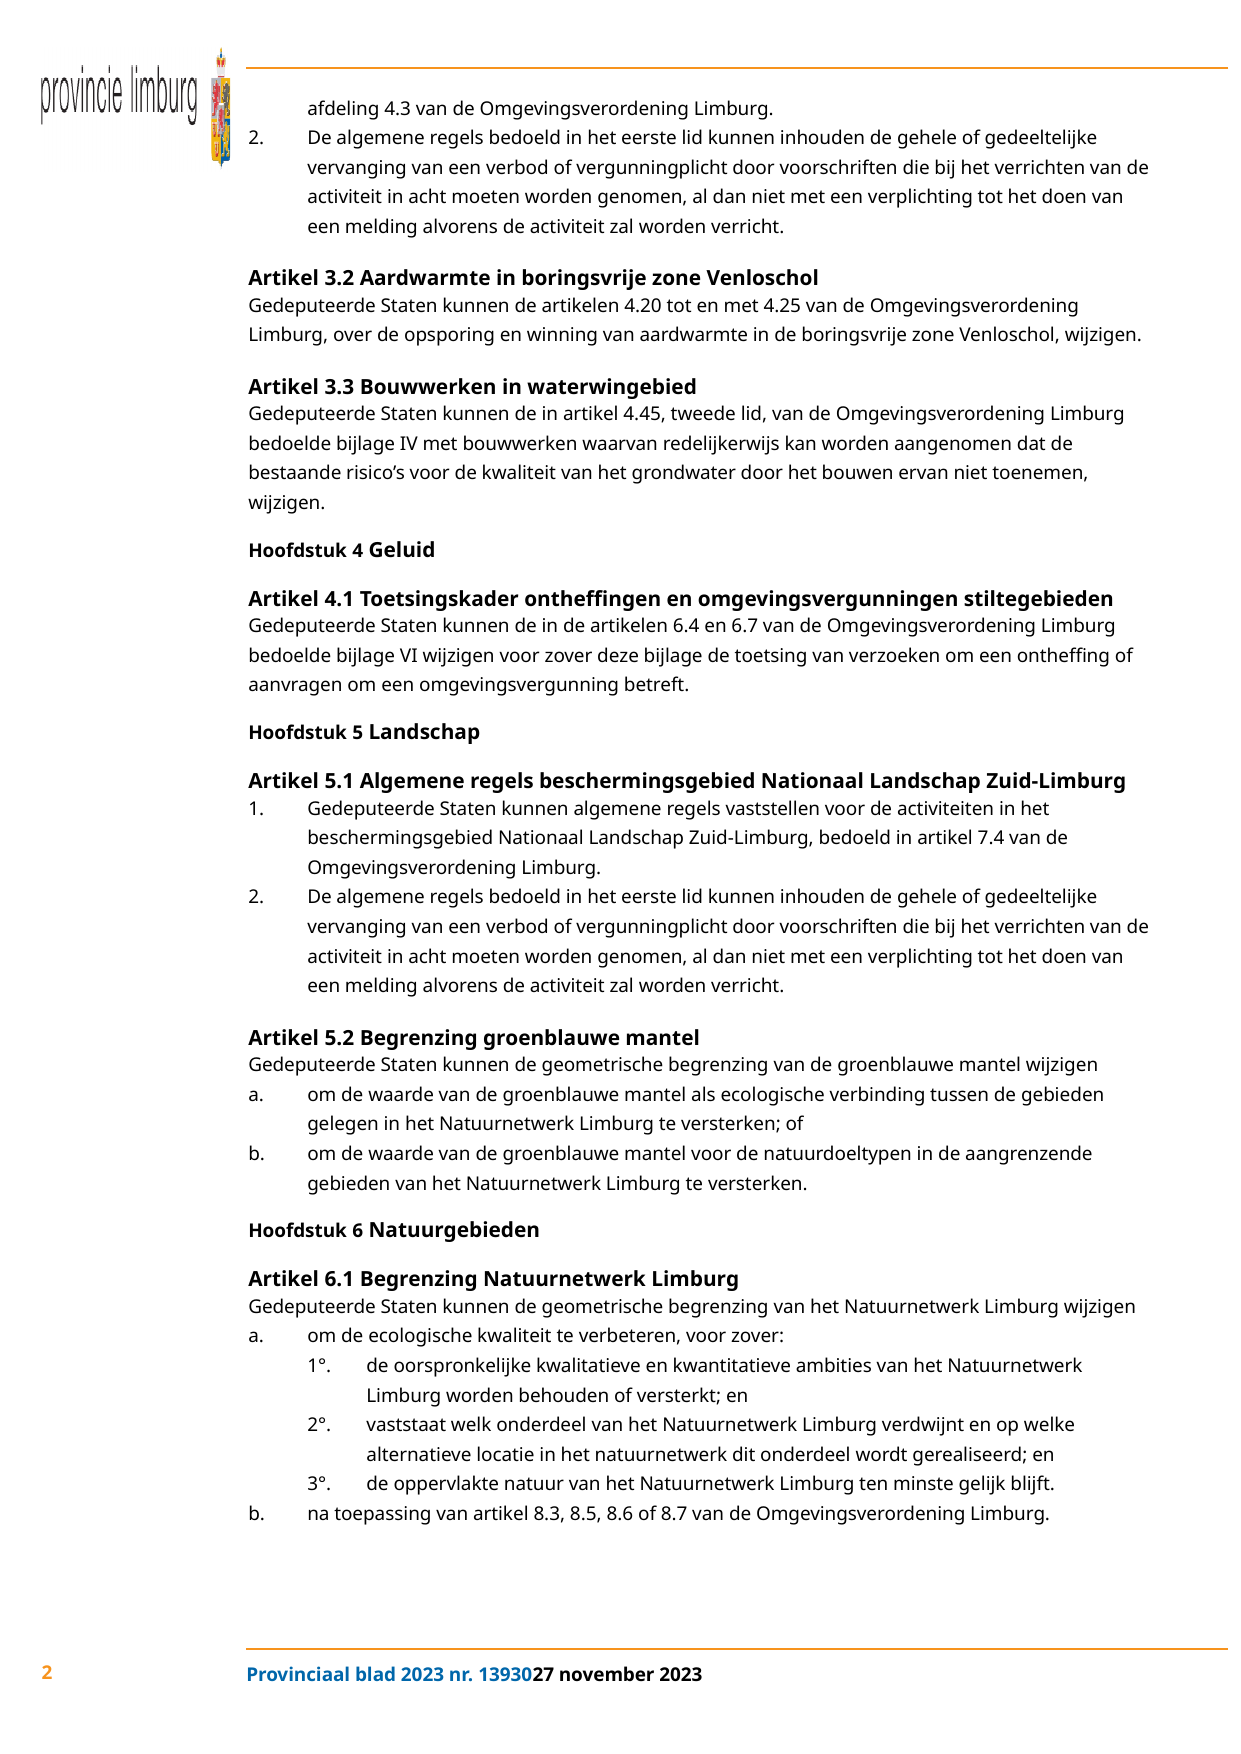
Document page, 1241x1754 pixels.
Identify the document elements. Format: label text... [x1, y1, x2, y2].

list na toepassing van artikel 8.3, 8.5, 8.6 of 8.7 van de Omgevingsverordening Limburg. [248, 1500, 1152, 1526]
text Gedeputeerde Staten kunnen de artikelen 4.20 tot en met 4.25 van de Omgevingsverordening Limburg, over de opsporing en winning van aardwarmte in de boringsvrije zone Venloschol, wijzigen. [248, 292, 1152, 347]
text Gedeputeerde Staten kunnen de in de artikelen 6.4 en 6.7 van de Omgevingsverordening Limburg bedoelde bijlage VI wijzigen voor zover deze bijlage de toetsing van verzoeken om een ontheffing of aanvragen om een omgevingsvergunning betreft. [248, 612, 1152, 697]
list om de waarde van de groenblauwe mantel als ecologische verbinding tussen de gebieden gelegen in het Natuurnetwerk Limburg te versterken; of [248, 1081, 1152, 1136]
list de oorspronkelijke kwalitatieve en kwantitatieve ambities van het Natuurnetwerk Limburg worden behouden of versterkt; en [307, 1352, 1152, 1407]
list De algemene regels bedoeld in het eerste lid kunnen inhouden de gehele of gedeeltelijke vervanging van een verbod of vergunningplicht door voorschriften die bij het verrichten van de activiteit in acht moeten worden genomen, al dan niet met een verplichting tot het doen van een melding alvorens de activiteit zal worden verricht. [248, 124, 1152, 239]
list om de waarde van de groenblauwe mantel voor de natuurdoeltypen in de aangrenzende gebieden van het Natuurnetwerk Limburg te versterken. [248, 1140, 1152, 1195]
list om de ecologische kwaliteit te verbeteren, voor zover: [248, 1323, 1152, 1348]
text Hoofdstuk 4 Geluid [248, 535, 1152, 563]
text Artikel 5.1 Algemene regels beschermingsgebied Nationaal Landschap Zuid-Limburg [248, 767, 1152, 795]
text Artikel 5.2 Begrenzing groenblauwe mantel [248, 1023, 1152, 1051]
text Artikel 3.2 Aardwarmte in boringsvrije zone Venloschol [248, 263, 1152, 292]
text Artikel 4.1 Toetsingskader ontheffingen en omgevingsvergunningen stiltegebieden [248, 584, 1152, 612]
text Hoofdstuk 5 Landschap [248, 717, 1152, 746]
list de oppervlakte natuur van het Natuurnetwerk Limburg ten minste gelijk blijft. [307, 1471, 1152, 1496]
list vaststaat welk onderdeel van het Natuurnetwerk Limburg verdwijnt en op welke alternatieve locatie in het natuurnetwerk dit onderdeel wordt gerealiseerd; en [307, 1411, 1152, 1467]
list De algemene regels bedoeld in het eerste lid kunnen inhouden de gehele of gedeeltelijke vervanging van een verbod of vergunningplicht door voorschriften die bij het verrichten van de activiteit in acht moeten worden genomen, al dan niet met een verplichting tot het doen van een melding alvorens de activiteit zal worden verricht. [248, 884, 1152, 998]
text Gedeputeerde Staten kunnen de in artikel 4.45, tweede lid, van de Omgevingsverordening Limburg bedoelde bijlage IV met bouwwerken waarvan redelijkerwijs kan worden aangenomen dat de bestaande risico’s voor de kwaliteit van het grondwater door het bouwen ervan niet toenemen, wijzigen. [248, 400, 1152, 515]
list Gedeputeerde Staten kunnen algemene regels vaststellen voor de activiteiten in het beschermingsgebied Nationaal Landschap Zuid-Limburg, bedoeld in artikel 7.4 van de Omgevingsverordening Limburg. [248, 795, 1152, 880]
text Artikel 3.3 Bouwwerken in waterwingebied [248, 372, 1152, 400]
text Artikel 6.1 Begrenzing Natuurnetwerk Limburg [248, 1264, 1152, 1293]
text Gedeputeerde Staten kunnen de geometrische begrenzing van de groenblauwe mantel wijzigen [248, 1051, 1152, 1077]
text Hoofdstuk 6 Natuurgebieden [248, 1215, 1152, 1244]
text Gedeputeerde Staten kunnen de geometrische begrenzing van het Natuurnetwerk Limburg wijzigen [248, 1293, 1152, 1319]
list afdeling 4.3 van de Omgevingsverordening Limburg. [248, 95, 1152, 121]
picture [41, 47, 231, 172]
